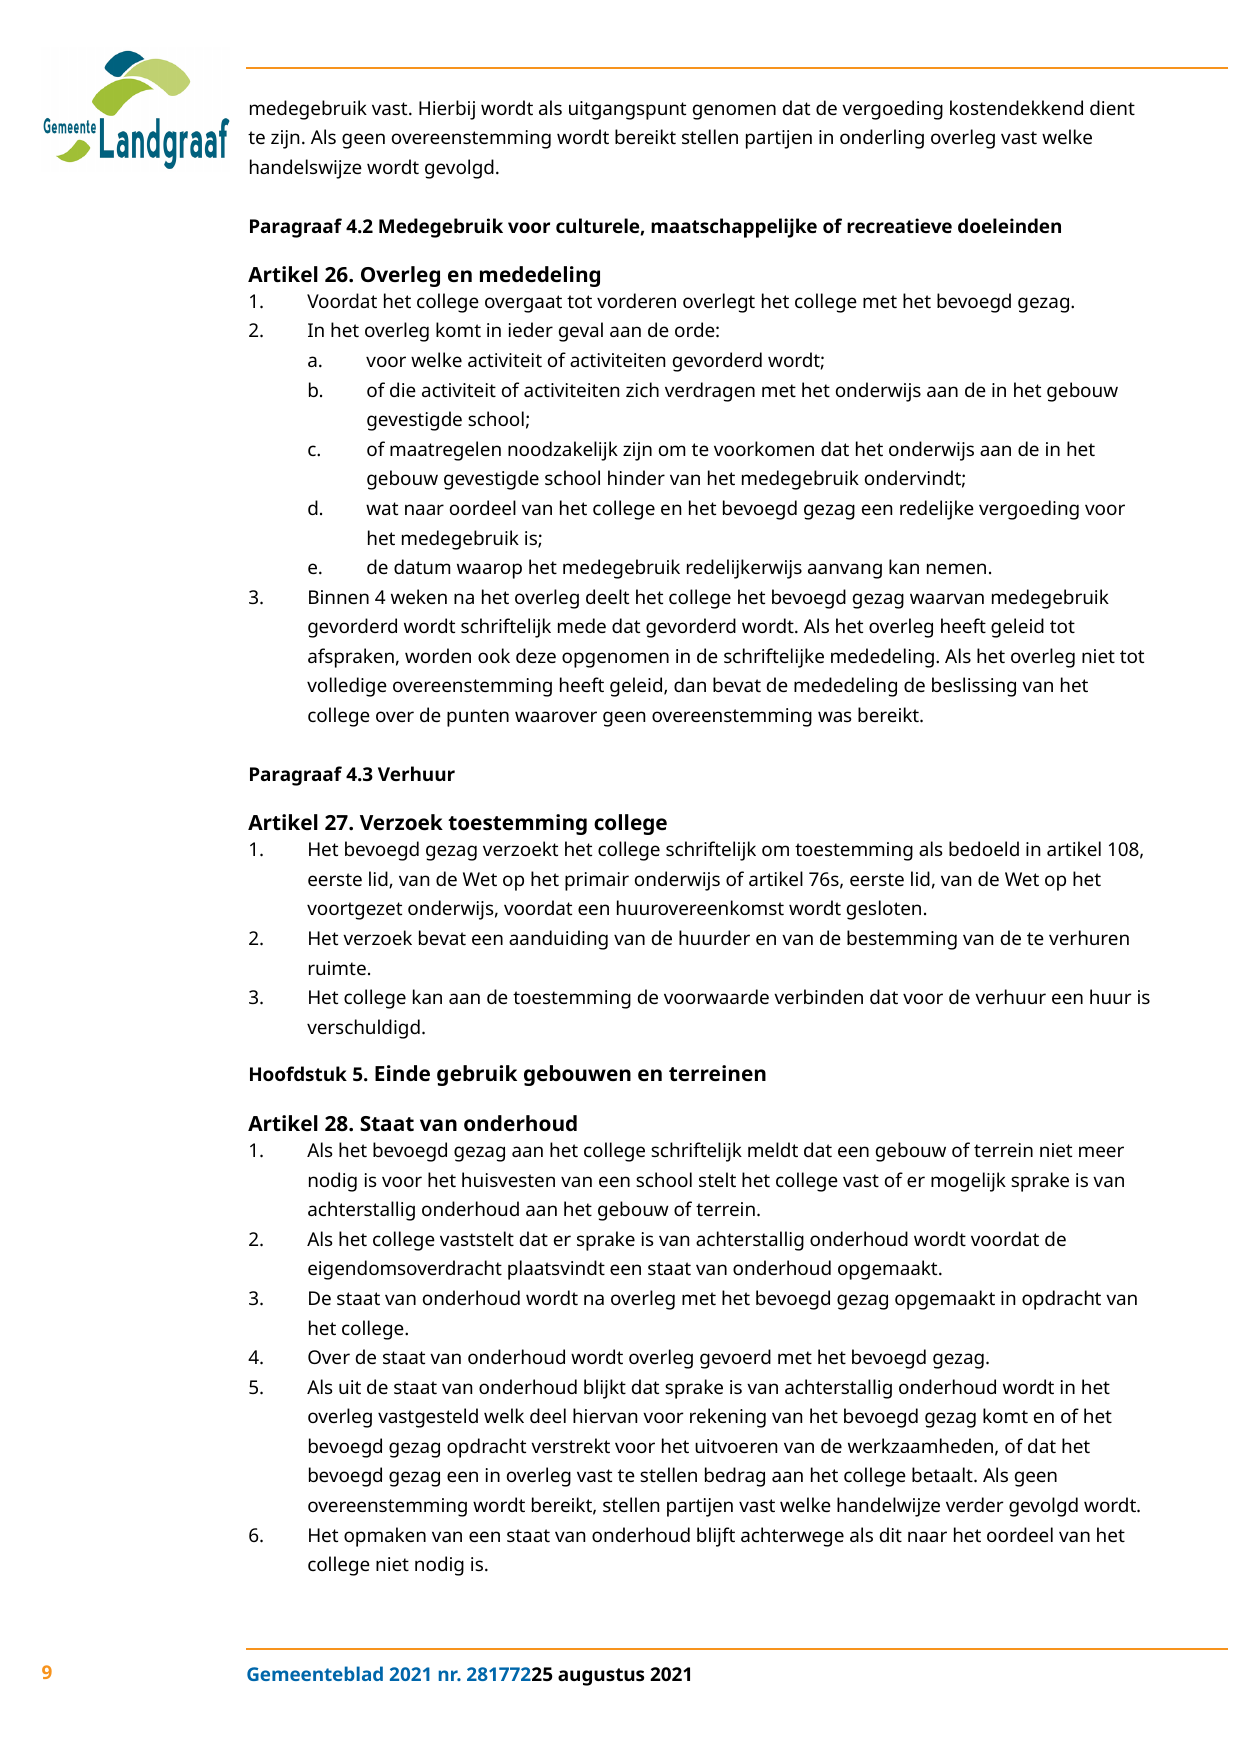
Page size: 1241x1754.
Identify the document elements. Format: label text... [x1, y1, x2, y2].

list Het bevoegd gezag verzoekt het college schriftelijk om toestemming als bedoeld in artikel 108, eerste lid, van de Wet op het primair onderwijs of artikel 76s, eerste lid, van de Wet op het voortgezet onderwijs, voordat een huurovereenkomst wordt gesloten. [248, 836, 1152, 921]
list Over de staat van onderhoud wordt overleg gevoerd met het bevoegd gezag. [248, 1344, 1152, 1370]
list Het college kan aan de toestemming de voorwaarde verbinden dat voor de verhuur een huur is verschuldigd. [248, 984, 1152, 1040]
list Als het college vaststelt dat er sprake is van achterstallig onderhoud wordt voordat de eigendomsoverdracht plaatsvindt een staat van onderhoud opgemaakt. [248, 1226, 1152, 1281]
list Voordat het college overgaat tot vorderen overlegt het college met het bevoegd gezag. [248, 288, 1152, 314]
list of maatregelen noodzakelijk zijn om te voorkomen dat het onderwijs aan de in het gebouw gevestigde school hinder van het medegebruik ondervindt; [307, 436, 1152, 491]
text Paragraaf 4.2 Medegebruik voor culturele, maatschappelijke of recreatieve doeleinden [248, 213, 1152, 239]
list Binnen 4 weken na het overleg deelt het college het bevoegd gezag waarvan medegebruik gevorderd wordt schriftelijk mede dat gevorderd wordt. Als het overleg heeft geleid tot afspraken, worden ook deze opgenomen in de schriftelijke mededeling. Als het overleg niet tot volledige overeenstemming heeft geleid, dan bevat de mededeling de beslissing van het college over de punten waarover geen overeenstemming was bereikt. [248, 584, 1152, 728]
text Artikel 26. Overleg en mededeling [248, 260, 1152, 288]
list Het verzoek bevat een aanduiding van de huurder en van de bestemming van de te verhuren ruimte. [248, 925, 1152, 981]
text Hoofdstuk 5. Einde gebruik gebouwen en terreinen [248, 1059, 1152, 1088]
list De staat van onderhoud wordt na overleg met het bevoegd gezag opgemaakt in opdracht van het college. [248, 1285, 1152, 1341]
list Als uit de staat van onderhoud blijkt dat sprake is van achterstallig onderhoud wordt in het overleg vastgesteld welk deel hiervan voor rekening van het bevoegd gezag komt en of het bevoegd gezag opdracht verstrekt voor het uitvoeren van de werkzaamheden, of dat het bevoegd gezag een in overleg vast te stellen bedrag aan het college betaalt. Als geen overeenstemming wordt bereikt, stellen partijen vast welke handelwijze verder gevolgd wordt. [248, 1374, 1152, 1518]
list wat naar oordeel van het college en het bevoegd gezag een redelijke vergoeding voor het medegebruik is; [307, 495, 1152, 551]
text medegebruik vast. Hierbij wordt als uitgangspunt genomen dat de vergoeding kostendekkend dient te zijn. Als geen overeenstemming wordt bereikt stellen partijen in onderling overleg vast welke handelswijze wordt gevolgd. [248, 95, 1152, 180]
text Paragraaf 4.3 Verhuur [248, 761, 1152, 787]
list of die activiteit of activiteiten zich verdragen met het onderwijs aan de in het gebouw gevestigde school; [307, 377, 1152, 432]
list Als het bevoegd gezag aan het college schriftelijk meldt dat een gebouw of terrein niet meer nodig is voor het huisvesten van een school stelt het college vast of er mogelijk sprake is van achterstallig onderhoud aan het gebouw of terrein. [248, 1137, 1152, 1222]
list de datum waarop het medegebruik redelijkerwijs aanvang kan nemen. [307, 554, 1152, 580]
list voor welke activiteit of activiteiten gevorderd wordt; [307, 347, 1152, 373]
text Artikel 28. Staat van onderhoud [248, 1109, 1152, 1137]
list Het opmaken van een staat van onderhoud blijft achterwege als dit naar het oordeel van het college niet nodig is. [248, 1522, 1152, 1577]
picture [41, 47, 231, 172]
text Artikel 27. Verzoek toestemming college [248, 808, 1152, 836]
list In het overleg komt in ieder geval aan de orde: [248, 318, 1152, 343]
